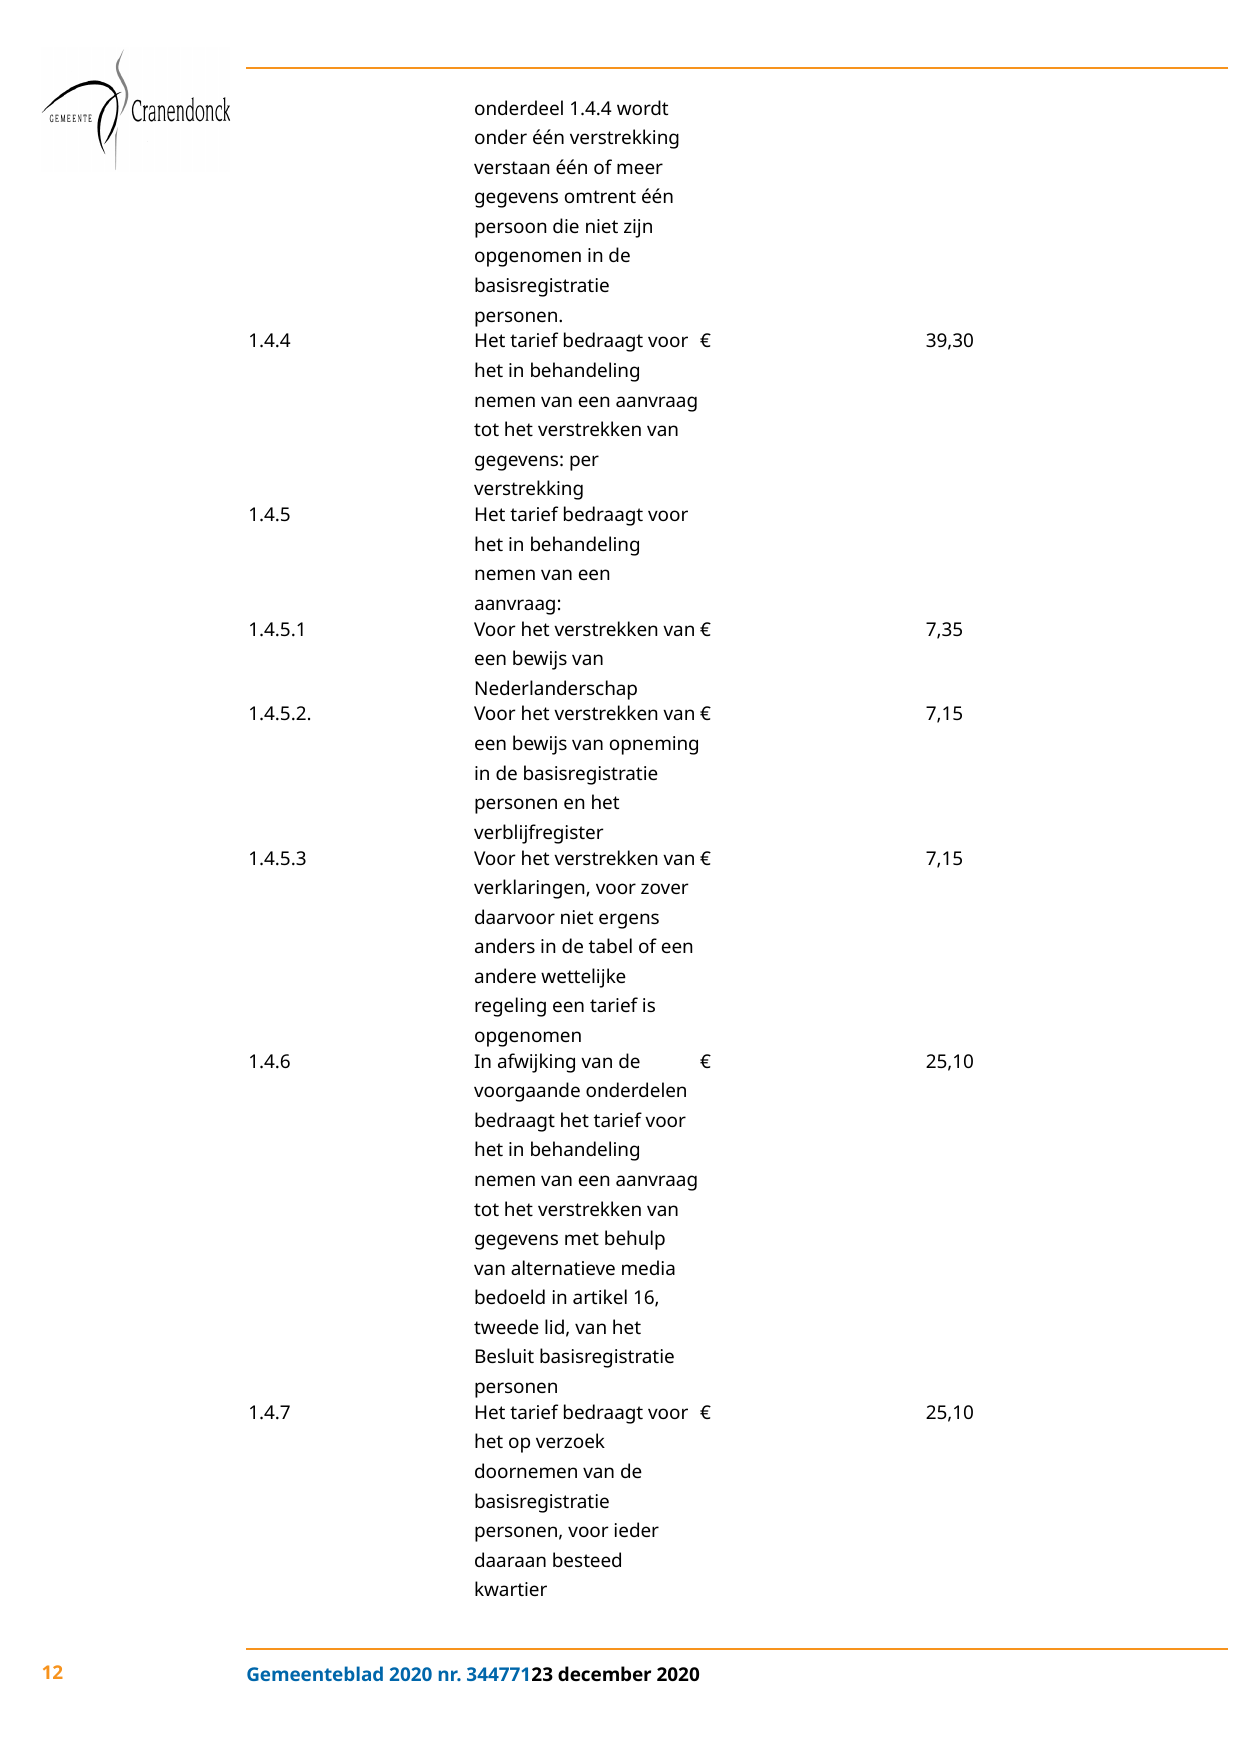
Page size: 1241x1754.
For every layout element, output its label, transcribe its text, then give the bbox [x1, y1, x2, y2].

table_cell [926, 95, 1152, 328]
table_cell 1.4.6 [248, 1048, 474, 1399]
table_cell Voor het verstrekken van een bewijs van opneming in de basisregistratie personen en het verblijfregister [474, 701, 700, 845]
table_cell 1.4.5.2. [248, 701, 474, 845]
table_cell € [700, 1048, 926, 1399]
table_cell Het tarief bedraagt voor het op verzoek doornemen van de basisregistratie personen, voor ieder daaraan besteed kwartier [474, 1399, 700, 1602]
table_cell Het tarief bedraagt voor het in behandeling nemen van een aanvraag tot het verstrekken van gegevens: per verstrekking [474, 328, 700, 501]
table_cell [926, 501, 1152, 616]
table_cell € [700, 616, 926, 701]
picture [41, 47, 231, 172]
table_cell Voor het verstrekken van verklaringen, voor zover daarvoor niet ergens anders in de tabel of een andere wettelijke regeling een tarief is opgenomen [474, 845, 700, 1048]
table_cell € [700, 1399, 926, 1602]
table_cell 1.4.5.3 [248, 845, 474, 1048]
table_cell In afwijking van de voorgaande onderdelen bedraagt het tarief voor het in behandeling nemen van een aanvraag tot het verstrekken van gegevens met behulp van alternatieve media bedoeld in artikel 16, tweede lid, van het Besluit basisregistratie personen [474, 1048, 700, 1399]
table_cell [248, 95, 474, 328]
table_cell 39,30 [926, 328, 1152, 501]
table_cell Voor het verstrekken van een bewijs van Nederlanderschap [474, 616, 700, 701]
table_cell onderdeel 1.4.4 wordt onder één verstrekking verstaan één of meer gegevens omtrent één persoon die niet zijn opgenomen in de basisregistratie personen. [474, 95, 700, 328]
table_cell € [700, 701, 926, 845]
table_cell 25,10 [926, 1048, 1152, 1399]
table_cell 1.4.7 [248, 1399, 474, 1602]
table_cell 1.4.5.1 [248, 616, 474, 701]
table_cell [700, 95, 926, 328]
table_cell € [700, 328, 926, 501]
table_cell [700, 501, 926, 616]
table_cell Het tarief bedraagt voor het in behandeling nemen van een aanvraag: [474, 501, 700, 616]
table_cell 7,15 [926, 845, 1152, 1048]
table_cell € [700, 845, 926, 1048]
table_cell 7,35 [926, 616, 1152, 701]
table_cell 7,15 [926, 701, 1152, 845]
table_cell 1.4.4 [248, 328, 474, 501]
table_cell 1.4.5 [248, 501, 474, 616]
table_cell 25,10 [926, 1399, 1152, 1602]
